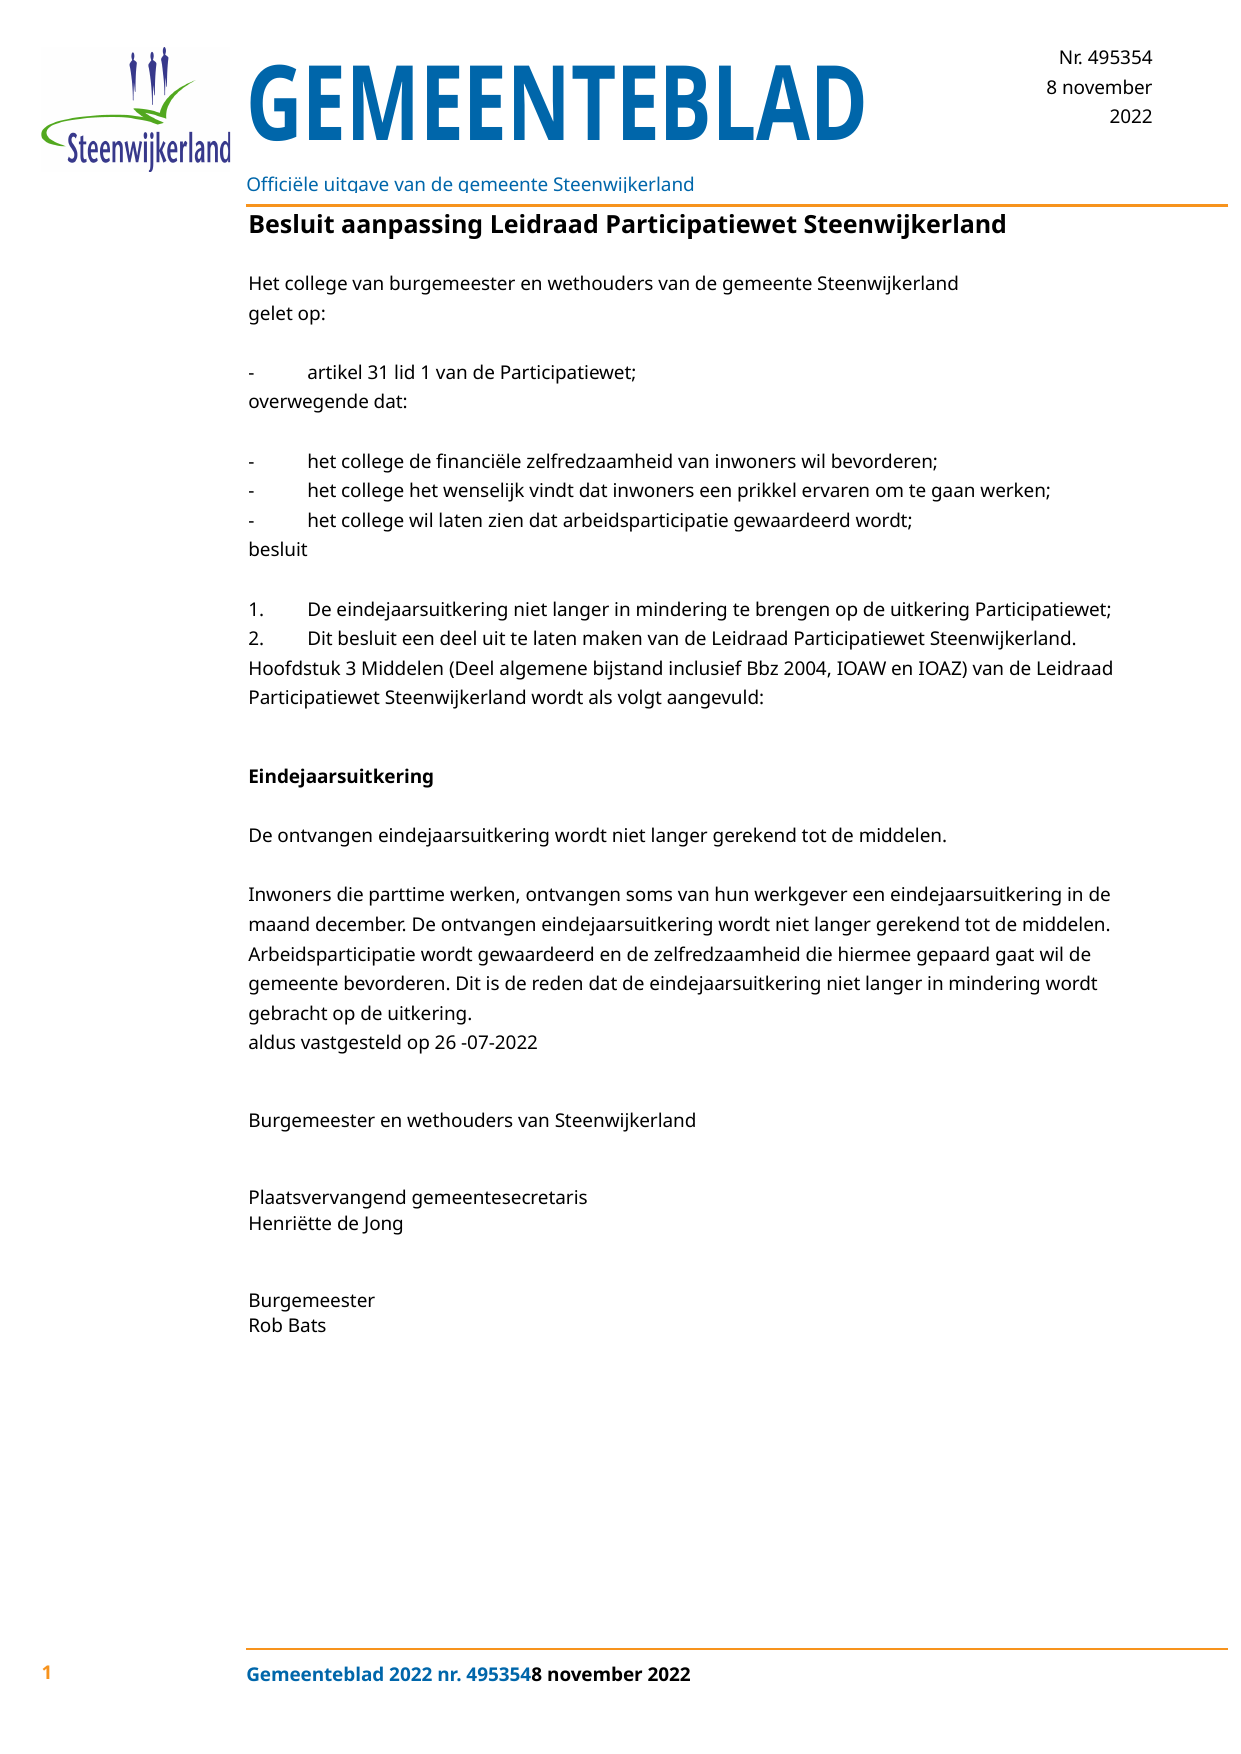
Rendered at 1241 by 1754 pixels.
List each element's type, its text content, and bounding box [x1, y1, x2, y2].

text aldus vastgesteld op 26 -07-2022 [248, 1029, 1152, 1055]
text Burgemeester en wethouders van Steenwijkerland [248, 1107, 1152, 1132]
text gelet op: [248, 300, 1152, 326]
text overwegende dat: [248, 389, 1152, 414]
text Besluit aanpassing Leidraad Participatiewet Steenwijkerland [248, 207, 1152, 241]
text Het college van burgemeester en wethouders van de gemeente Steenwijkerland [248, 270, 1152, 296]
text Henriëtte de Jong [248, 1210, 1152, 1235]
text De ontvangen eindejaarsuitkering wordt niet langer gerekend tot de middelen. [248, 822, 1152, 848]
text Hoofdstuk 3 Middelen (Deel algemene bijstand inclusief Bbz 2004, IOAW en IOAZ) van de Leidraad Participatiewet Steenwijkerland wordt als volgt aangevuld: [248, 655, 1152, 710]
text Plaatsvervangend gemeentesecretaris [248, 1184, 1152, 1210]
list het college het wenselijk vindt dat inwoners een prikkel ervaren om te gaan werken; [248, 477, 1152, 503]
list Dit besluit een deel uit te laten maken van de Leidraad Participatiewet Steenwijkerland. [248, 625, 1152, 651]
text Inwoners die parttime werken, ontvangen soms van hun werkgever een eindejaarsuitkering in de maand december. De ontvangen eindejaarsuitkering wordt niet langer gerekend tot de middelen. Arbeidsparticipatie wordt gewaardeerd en de zelfredzaamheid die hiermee gepaard gaat wil de gemeente bevorderen. Dit is de reden dat de eindejaarsuitkering niet langer in mindering wordt gebracht op de uitkering. [248, 882, 1152, 1026]
picture [41, 47, 231, 172]
list het college de financiële zelfredzaamheid van inwoners wil bevorderen; [248, 448, 1152, 473]
text Rob Bats [248, 1313, 1152, 1338]
list artikel 31 lid 1 van de Participatiewet; [248, 359, 1152, 385]
list het college wil laten zien dat arbeidsparticipatie gewaardeerd wordt; [248, 507, 1152, 533]
list De eindejaarsuitkering niet langer in mindering te brengen op de uitkering Participatiewet; [248, 596, 1152, 621]
text Burgemeester [248, 1287, 1152, 1313]
text besluit [248, 537, 1152, 562]
text Eindejaarsuitkering [248, 763, 1152, 789]
